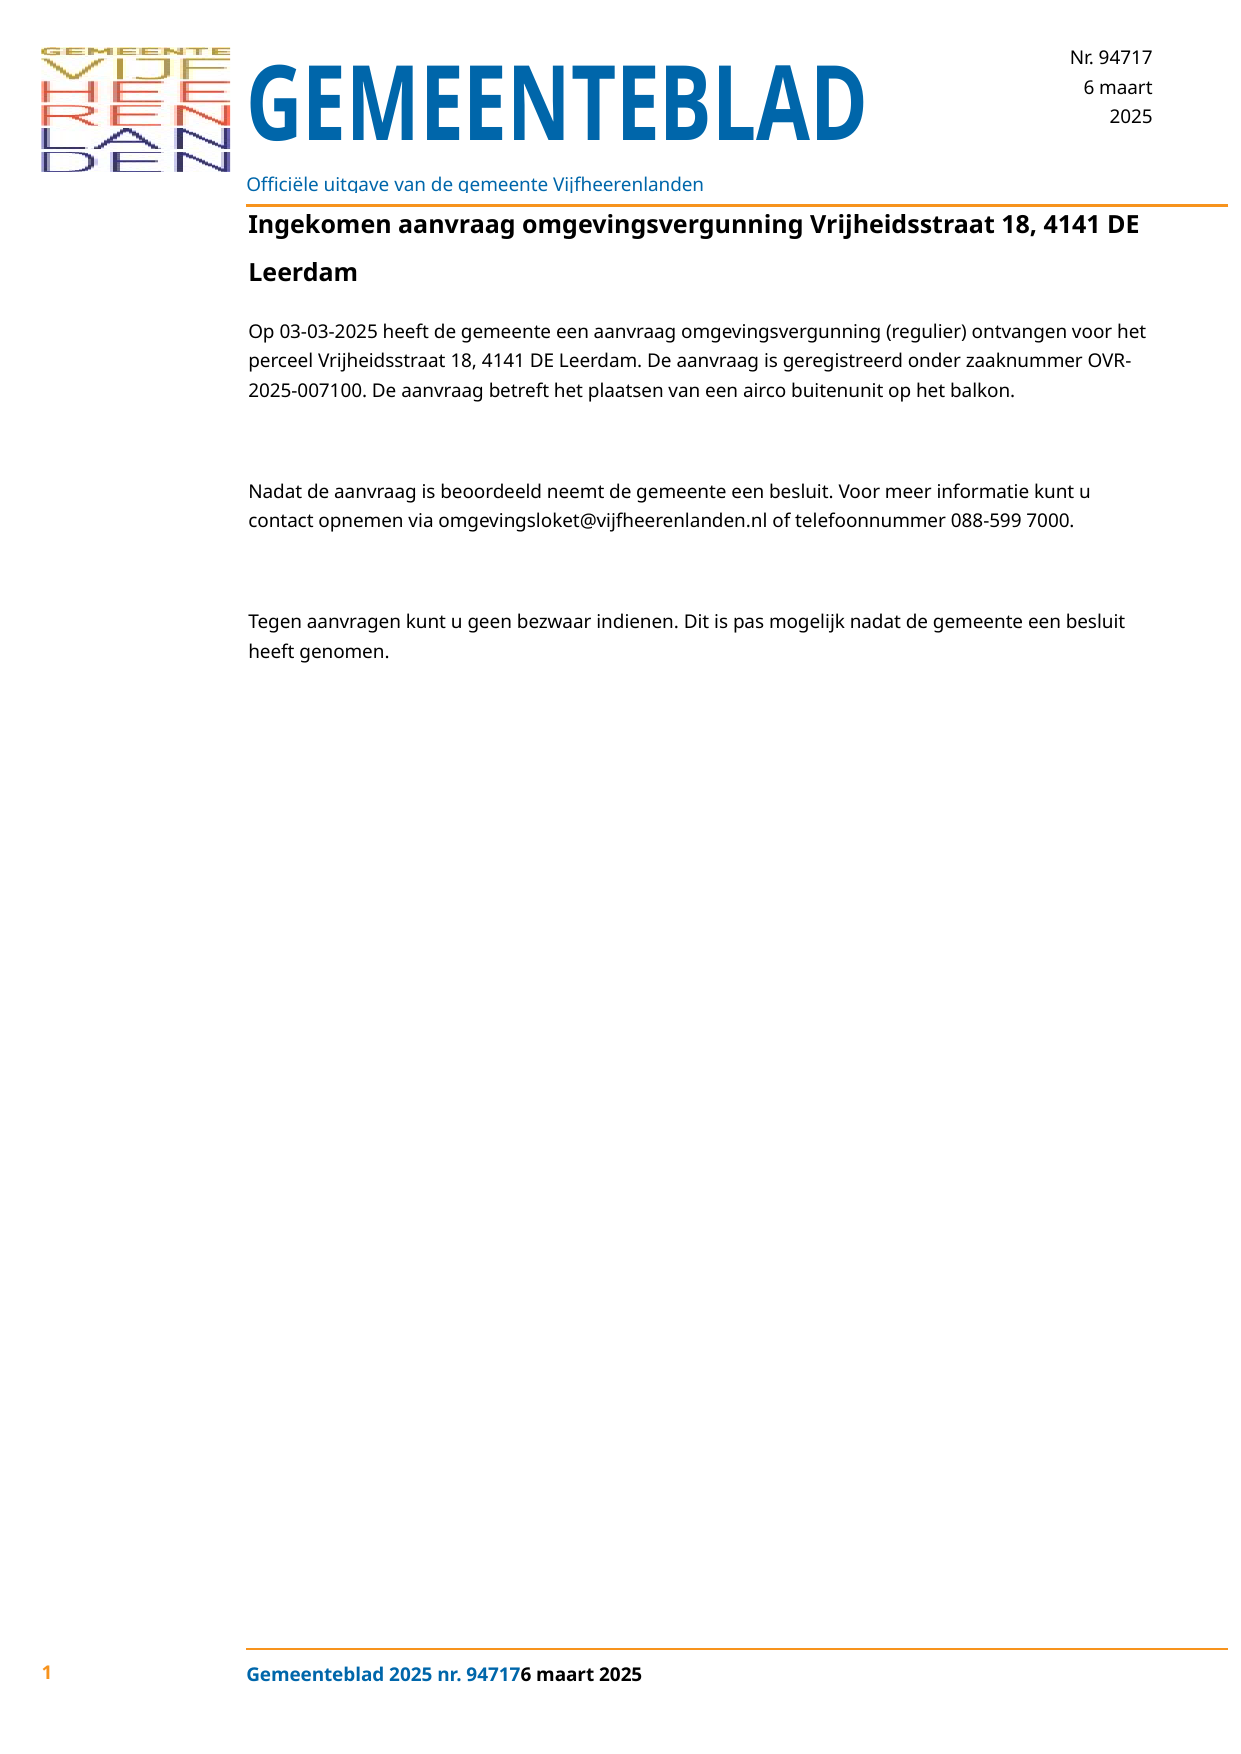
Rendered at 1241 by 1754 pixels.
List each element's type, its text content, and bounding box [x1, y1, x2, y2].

text Op 03-03-2025 heeft de gemeente een aanvraag omgevingsvergunning (regulier) ontvangen voor het perceel Vrijheidsstraat 18, 4141 DE Leerdam. De aanvraag is geregistreerd onder zaaknummer OVR-2025-007100. De aanvraag betreft het plaatsen van een airco buitenunit op het balkon. [248, 318, 1152, 403]
text Ingekomen aanvraag omgevingsvergunning Vrijheidsstraat 18, 4141 DE Leerdam [248, 207, 1152, 288]
text Tegen aanvragen kunt u geen bezwaar indienen. Dit is pas mogelijk nadat de gemeente een besluit heeft genomen. [248, 608, 1152, 664]
picture [41, 47, 231, 172]
text Nadat de aanvraag is beoordeeld neemt de gemeente een besluit. Voor meer informatie kunt u contact opnemen via omgevingsloket@vijfheerenlanden.nl of telefoonnummer 088-599 7000. [248, 478, 1152, 533]
